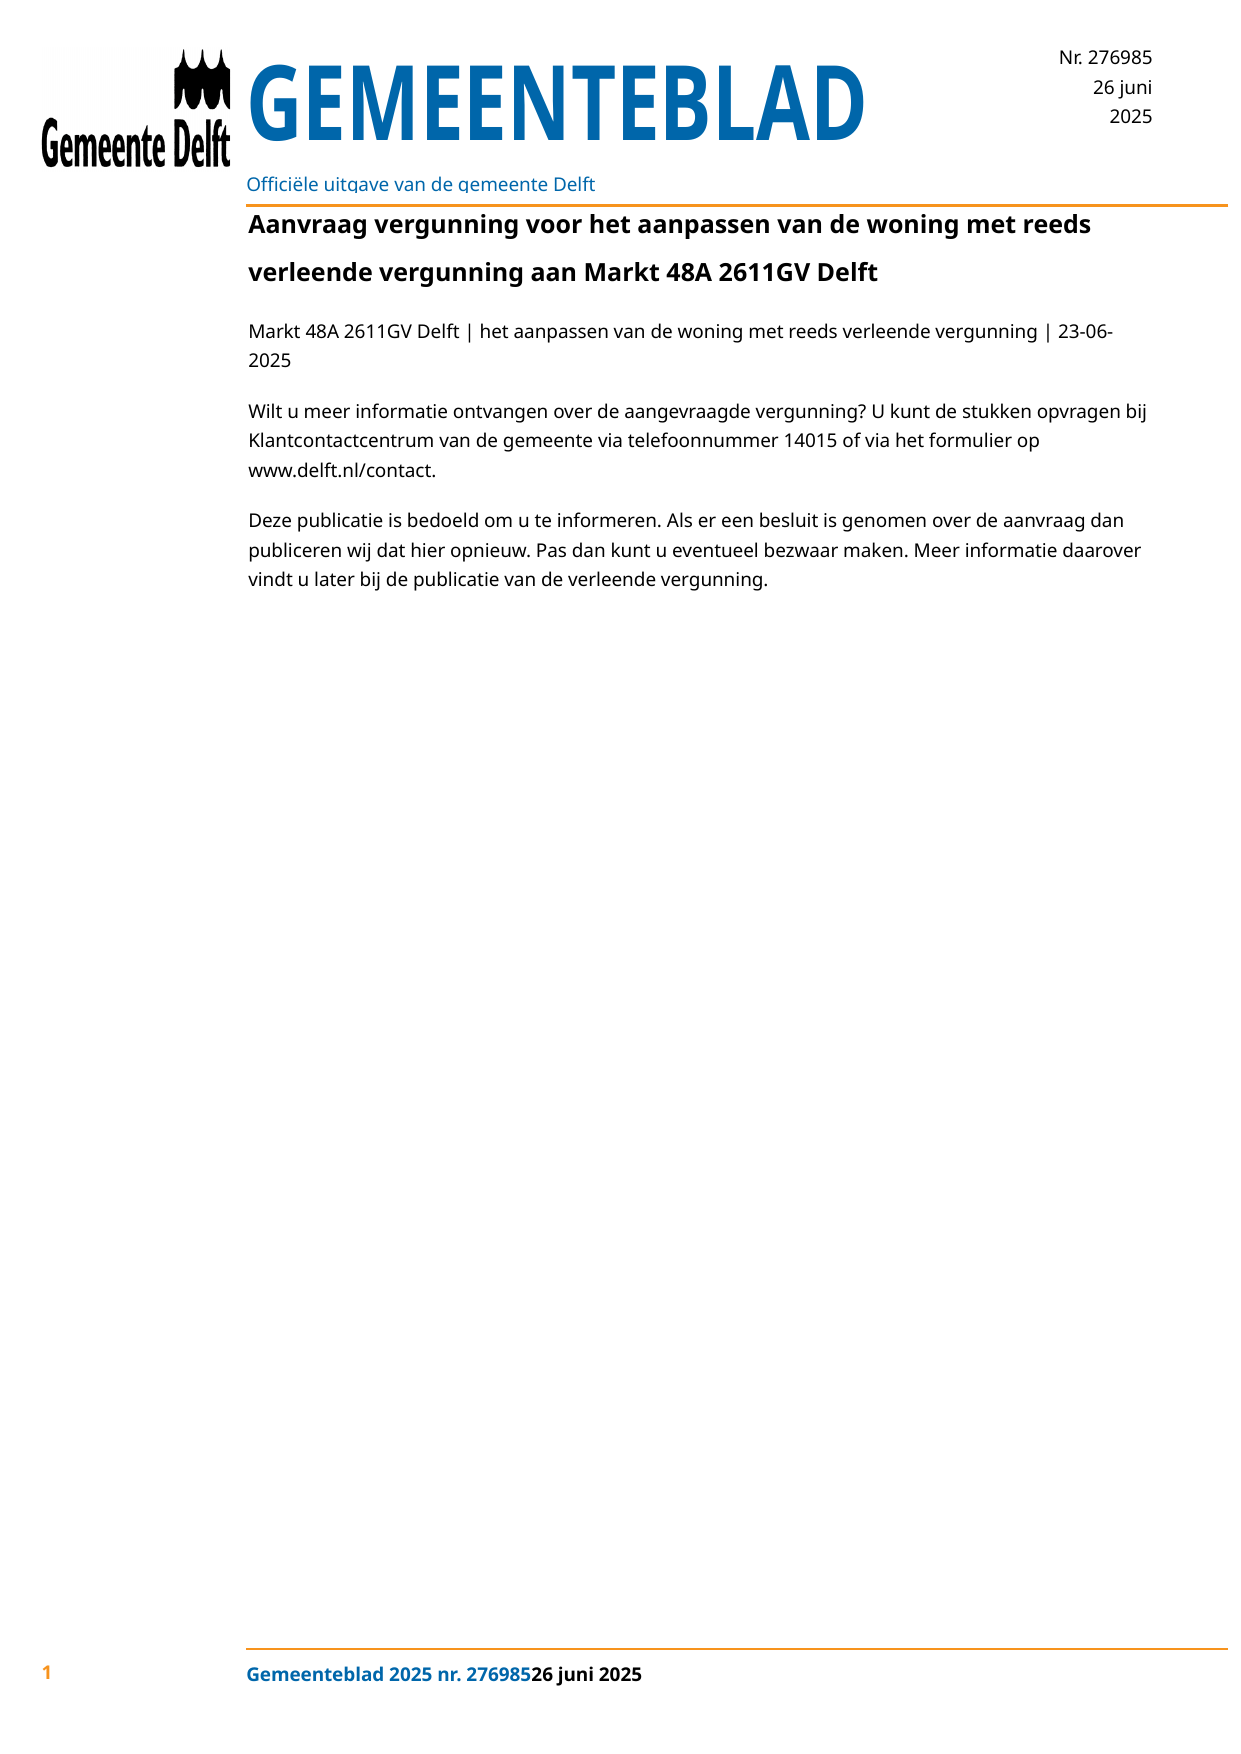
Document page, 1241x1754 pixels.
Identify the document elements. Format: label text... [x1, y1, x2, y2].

text Wilt u meer informatie ontvangen over de aangevraagde vergunning? U kunt de stukken opvragen bij Klantcontactcentrum van de gemeente via telefoonnummer 14015 of via het formulier op www.delft.nl/contact. [248, 398, 1152, 483]
text Aanvraag vergunning voor het aanpassen van de woning met reeds verleende vergunning aan Markt 48A 2611GV Delft [248, 207, 1152, 288]
picture [41, 47, 231, 172]
text Markt 48A 2611GV Delft | het aanpassen van de woning met reeds verleende vergunning | 23-06-2025 [248, 318, 1152, 373]
text Deze publicatie is bedoeld om u te informeren. Als er een besluit is genomen over de aanvraag dan publiceren wij dat hier opnieuw. Pas dan kunt u eventueel bezwaar maken. Meer informatie daarover vindt u later bij de publicatie van de verleende vergunning. [248, 507, 1152, 592]
